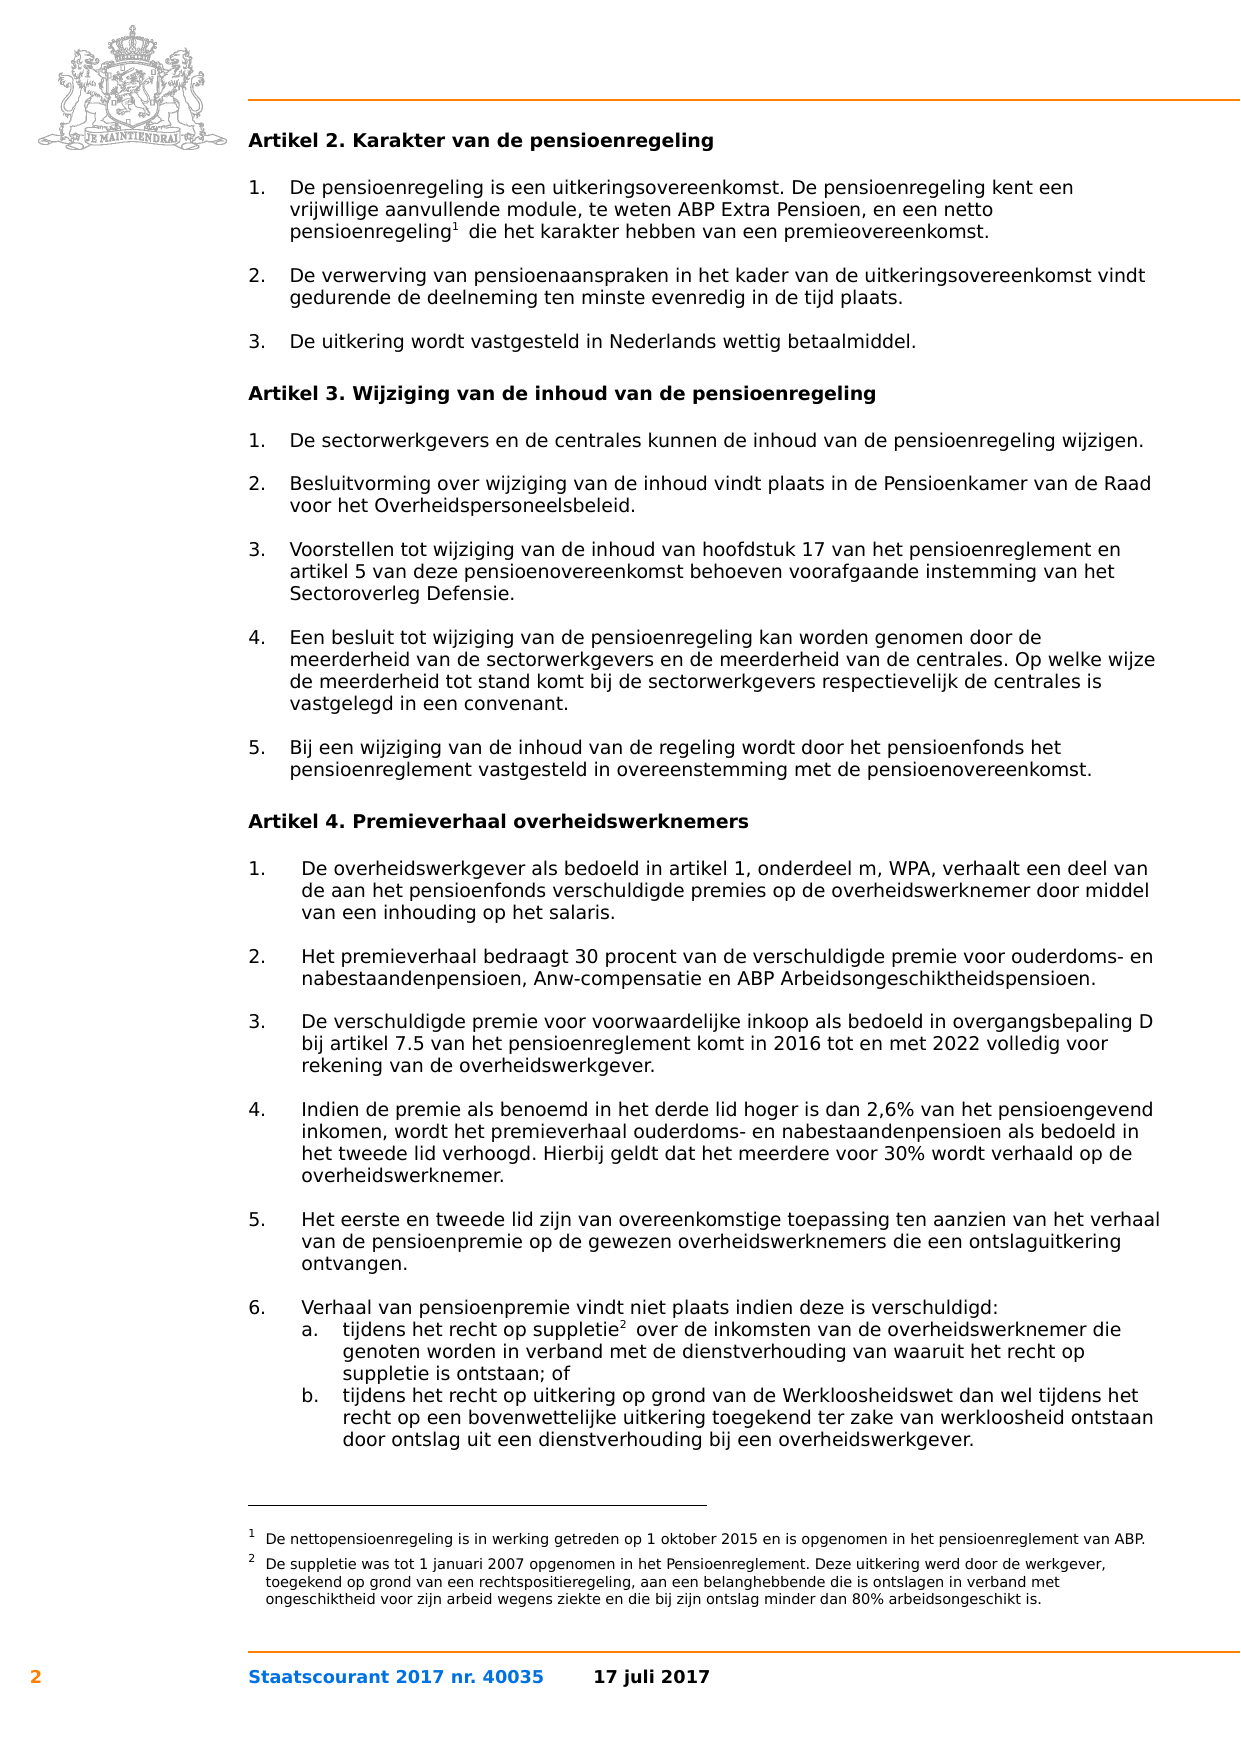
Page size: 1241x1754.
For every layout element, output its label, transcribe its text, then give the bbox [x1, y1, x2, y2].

text 1. De pensioenregeling is een uitkeringsovereenkomst. De pensioenregeling kent een vrijwillige aanvullende module, te weten ABP Extra Pensioen, en een netto pensioenregeling die het karakter hebben van een premieovereenkomst. [248, 177, 1163, 243]
text 5. Het eerste en tweede lid zijn van overeenkomstige toepassing ten aanzien van het verhaal van de pensioenpremie op de gewezen overheidswerknemers die een ontslaguitkering ontvangen. [248, 1209, 1163, 1275]
text 3. De verschuldigde premie voor voorwaardelijke inkoop als bedoeld in overgangsbepaling D bij artikel 7.5 van het pensioenreglement komt in 2016 tot en met 2022 volledig voor rekening van de overheidswerkgever. [248, 1011, 1163, 1077]
text b. tijdens het recht op uitkering op grond van de Werkloosheidswet dan wel tijdens het recht op een bovenwettelijke uitkering toegekend ter zake van werkloosheid ontstaan door ontslag uit een dienstverhouding bij een overheidswerkgever. [301, 1385, 1163, 1451]
text 4. Indien de premie als benoemd in het derde lid hoger is dan 2,6% van het pensioengevend inkomen, wordt het premieverhaal ouderdoms- en nabestaandenpensioen als bedoeld in het tweede lid verhoogd. Hierbij geldt dat het meerdere voor 30% wordt verhaald op de overheidswerknemer. [248, 1099, 1163, 1187]
text De nettopensioenregeling is in werking getreden op 1 oktober 2015 en is opgenomen in het pensioenreglement van ABP. [248, 1527, 1163, 1549]
subtitle Artikel 4. Premieverhaal overheidswerknemers [248, 811, 1163, 833]
text 2. De verwerving van pensioenaanspraken in het kader van de uitkeringsovereenkomst vindt gedurende de deelneming ten minste evenredig in de tijd plaats. [248, 265, 1163, 309]
text 3. De uitkering wordt vastgesteld in Nederlands wettig betaalmiddel. [248, 331, 1163, 352]
text 3. Voorstellen tot wijziging van de inhoud van hoofdstuk 17 van het pensioenreglement en artikel 5 van deze pensioenovereenkomst behoeven voorafgaande instemming van het Sectoroverleg Defensie. [248, 539, 1163, 605]
text 1. De overheidswerkgever als bedoeld in artikel 1, onderdeel m, WPA, verhaalt een deel van de aan het pensioenfonds verschuldigde premies op de overheidswerknemer door middel van een inhouding op het salaris. [248, 858, 1163, 924]
text 5. Bij een wijziging van de inhoud van de regeling wordt door het pensioenfonds het pensioenreglement vastgesteld in overeenstemming met de pensioenovereenkomst. [248, 737, 1163, 781]
text De suppletie was tot 1 januari 2007 opgenomen in het Pensioenreglement. Deze uitkering werd door de werkgever, toegekend op grond van een rechtspositieregeling, aan een belanghebbende die is ontslagen in verband met ongeschiktheid voor zijn arbeid wegens ziekte en die bij zijn ontslag minder dan 80% arbeidsongeschikt is. [248, 1552, 1163, 1608]
subtitle Artikel 3. Wijziging van de inhoud van de pensioenregeling [248, 382, 1163, 404]
text 6. Verhaal van pensioenpremie vindt niet plaats indien deze is verschuldigd: [248, 1297, 1163, 1319]
text 4. Een besluit tot wijziging van de pensioenregeling kan worden genomen door de meerderheid van de sectorwerkgevers en de meerderheid van de centrales. Op welke wijze de meerderheid tot stand komt bij de sectorwerkgevers respectievelijk de centrales is vastgelegd in een convenant. [248, 627, 1163, 715]
text 1. De sectorwerkgevers en de centrales kunnen de inhoud van de pensioenregeling wijzigen. [248, 429, 1163, 451]
text 2. Besluitvorming over wijziging van de inhoud vindt plaats in de Pensioenkamer van de Raad voor het Overheidspersoneelsbeleid. [248, 473, 1163, 517]
text 2. Het premieverhaal bedraagt 30 procent van de verschuldigde premie voor ouderdoms- en nabestaandenpensioen, Anw-compensatie en ABP Arbeidsongeschiktheidspensioen. [248, 946, 1163, 989]
text a. tijdens het recht op suppletie over de inkomsten van de overheidswerknemer die genoten worden in verband met de dienstverhouding van waaruit het recht op suppletie is ontstaan; of [301, 1319, 1163, 1385]
subtitle Artikel 2. Karakter van de pensioenregeling [248, 130, 1163, 152]
picture [38, 25, 227, 150]
